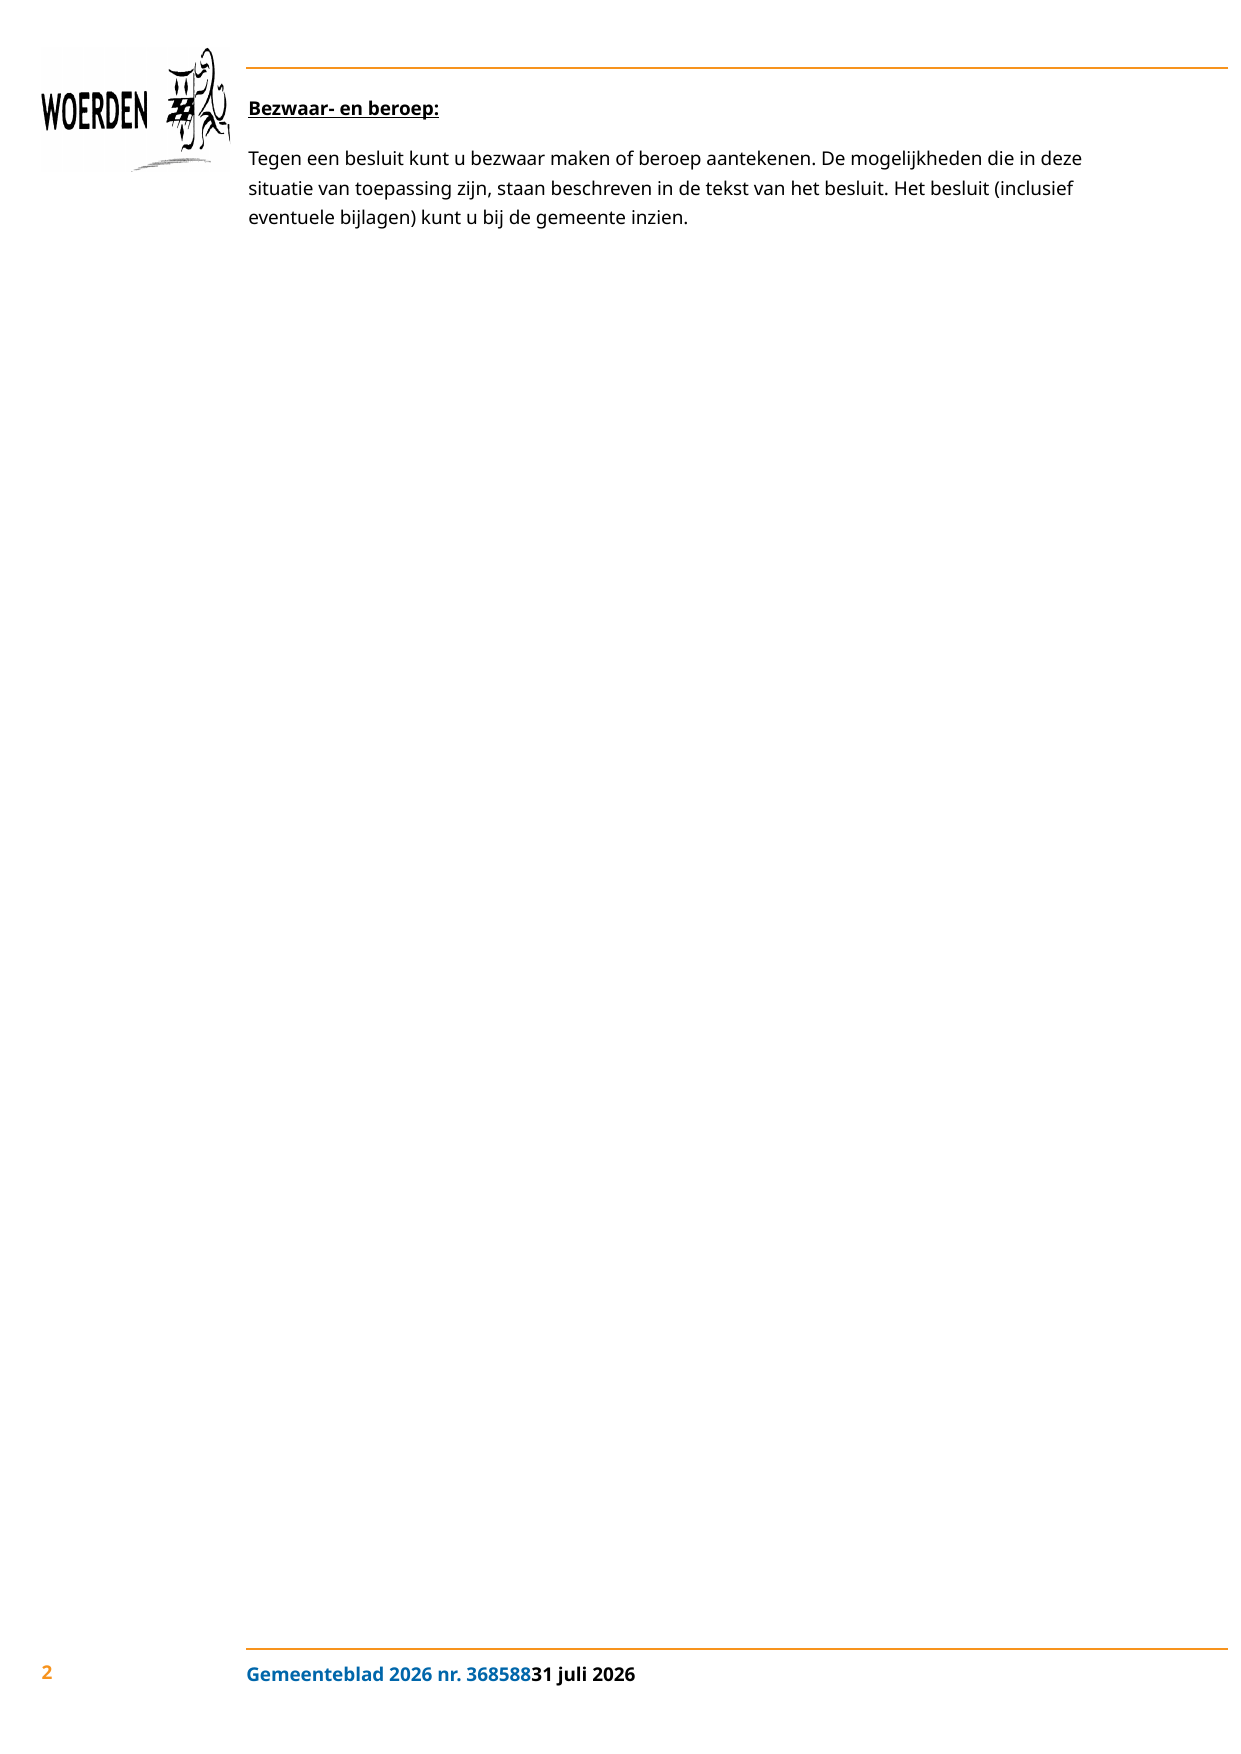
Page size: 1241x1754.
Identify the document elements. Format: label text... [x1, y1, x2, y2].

picture [41, 47, 231, 172]
text Tegen een besluit kunt u bezwaar maken of beroep aantekenen. De mogelijkheden die in deze situatie van toepassing zijn, staan beschreven in de tekst van het besluit. Het besluit (inclusief eventuele bijlagen) kunt u bij de gemeente inzien. [248, 145, 1152, 230]
text Bezwaar- en beroep: [248, 95, 1152, 121]
